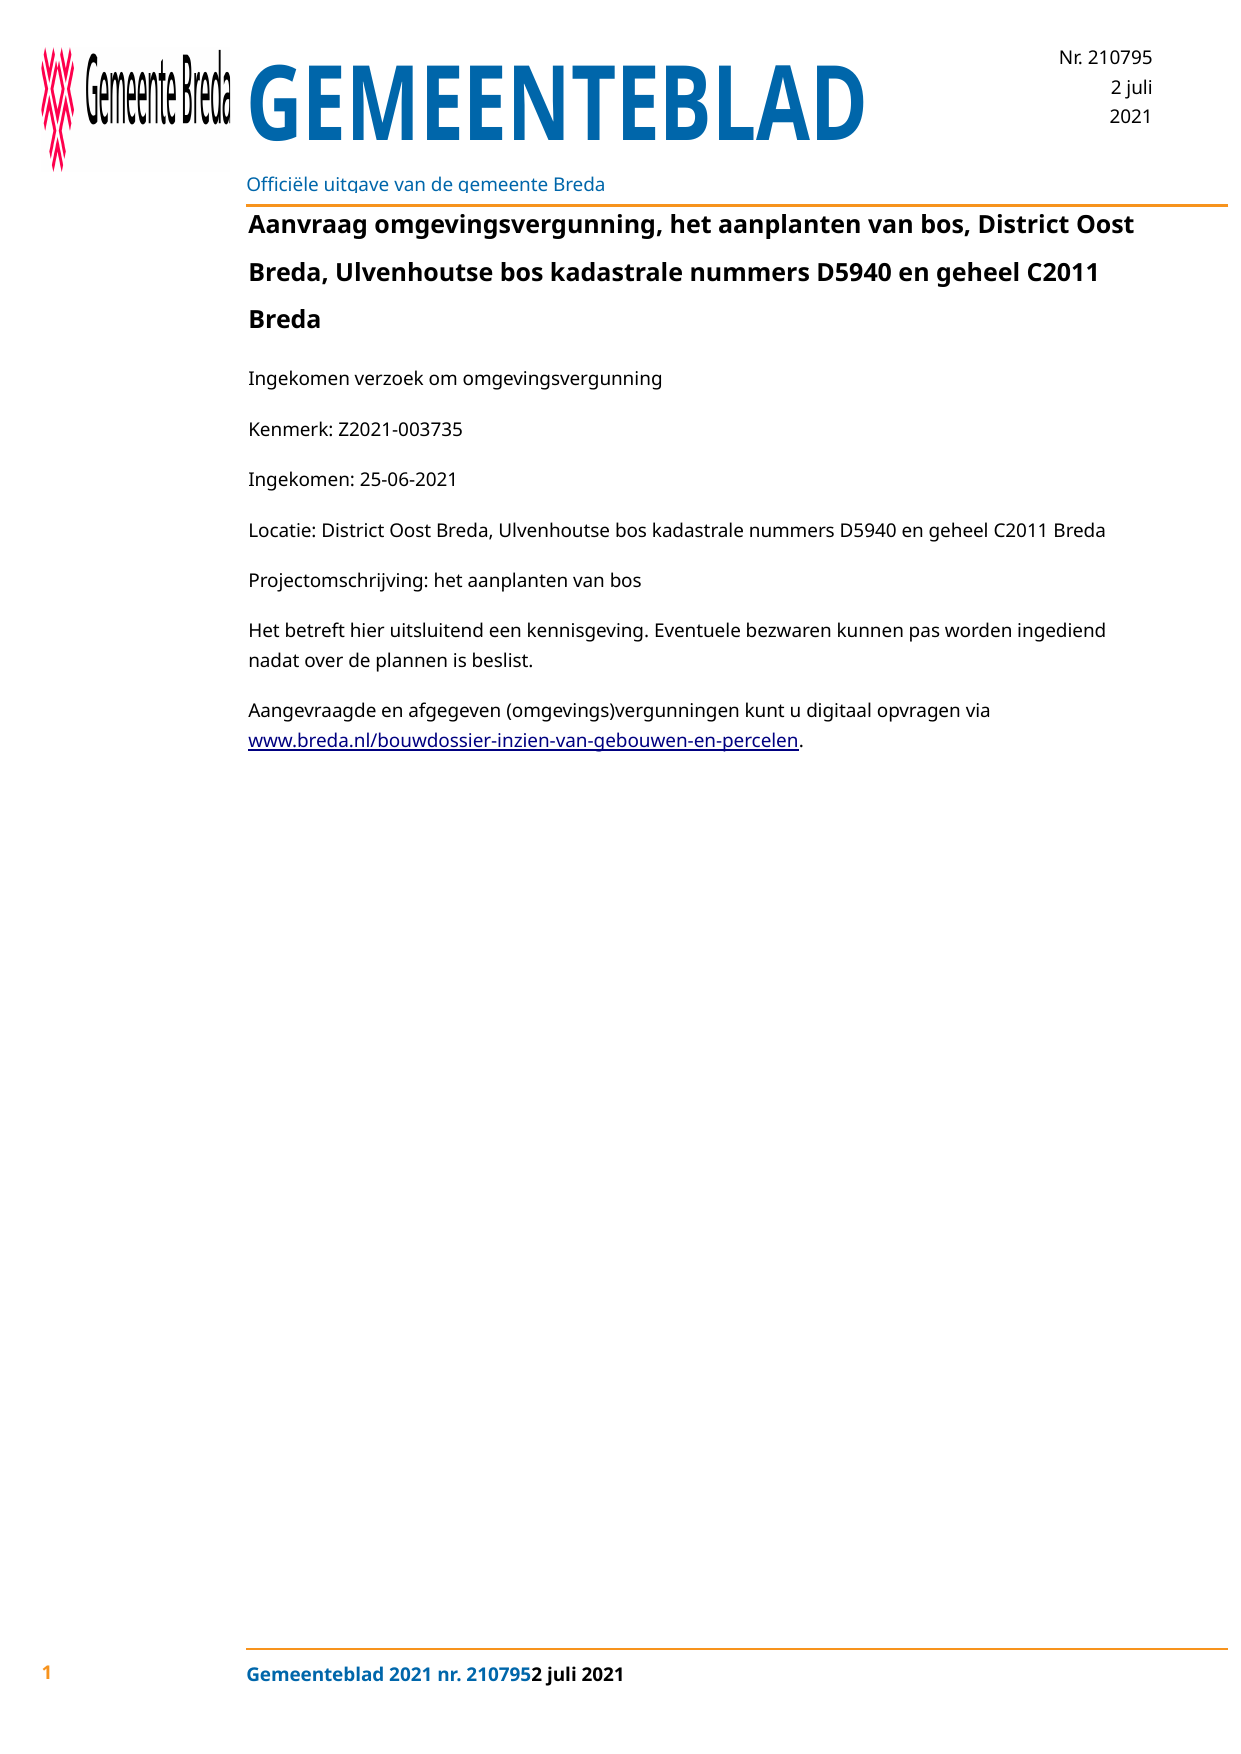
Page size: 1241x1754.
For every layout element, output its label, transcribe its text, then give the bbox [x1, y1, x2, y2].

text Ingekomen verzoek om omgevingsvergunning [248, 366, 1152, 391]
text Projectomschrijving: het aanplanten van bos [248, 567, 1152, 593]
text Aanvraag omgevingsvergunning, het aanplanten van bos, District Oost Breda, Ulvenhoutse bos kadastrale nummers D5940 en geheel C2011 Breda [248, 207, 1152, 336]
text Ingekomen: 25-06-2021 [248, 466, 1152, 492]
text Aangevraagde en afgegeven (omgevings)vergunningen kunt u digitaal opvragen via www.breda.nl/bouwdossier-inzien-van-gebouwen-en-percelen. [248, 698, 1152, 753]
text Het betreft hier uitsluitend een kennisgeving. Eventuele bezwaren kunnen pas worden ingediend nadat over de plannen is beslist. [248, 618, 1152, 673]
text Locatie: District Oost Breda, Ulvenhoutse bos kadastrale nummers D5940 en geheel C2011 Breda [248, 517, 1152, 542]
picture [41, 47, 231, 172]
text Kenmerk: Z2021-003735 [248, 416, 1152, 442]
